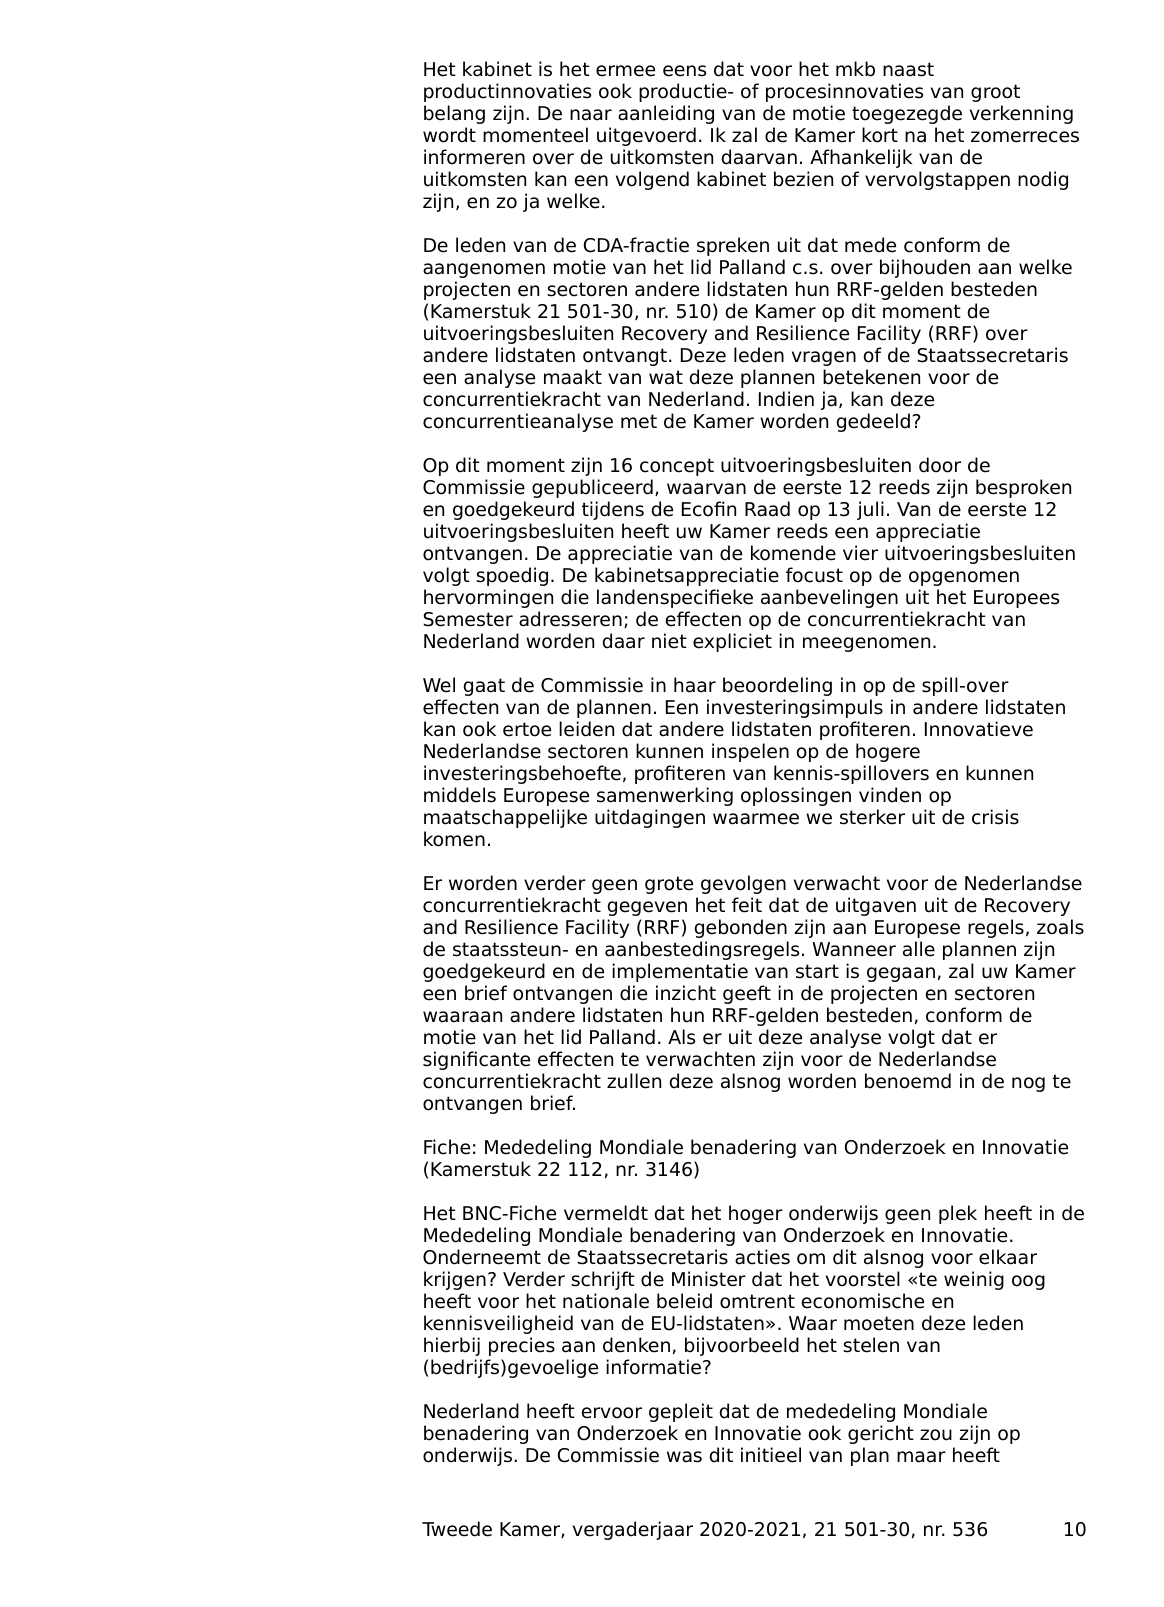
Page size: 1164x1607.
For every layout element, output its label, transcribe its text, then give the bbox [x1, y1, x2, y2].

text De leden van de CDA-fractie spreken uit dat mede conform de aangenomen motie van het lid Palland c.s. over bijhouden aan welke projecten en sectoren andere lidstaten hun RRF-gelden besteden (Kamerstuk 21 501-30, nr. 510) de Kamer op dit moment de uitvoeringsbesluiten Recovery and Resilience Facility (RRF) over andere lidstaten ontvangt. Deze leden vragen of de Staatssecretaris een analyse maakt van wat deze plannen betekenen voor de concurrentiekracht van Nederland. Indien ja, kan deze concurrentieanalyse met de Kamer worden gedeeld? [422, 235, 1087, 433]
subtitle Fiche: Mededeling Mondiale benadering van Onderzoek en Innovatie (Kamerstuk 22 112, nr. 3146) [422, 1137, 1087, 1181]
text Er worden verder geen grote gevolgen verwacht voor de Nederlandse concurrentiekracht gegeven het feit dat de uitgaven uit de Recovery and Resilience Facility (RRF) gebonden zijn aan Europese regels, zoals de staatssteun- en aanbestedingsregels. Wanneer alle plannen zijn goedgekeurd en de implementatie van start is gegaan, zal uw Kamer een brief ontvangen die inzicht geeft in de projecten en sectoren waaraan andere lidstaten hun RRF-gelden besteden, conform de motie van het lid Palland. Als er uit deze analyse volgt dat er significante effecten te verwachten zijn voor de Nederlandse concurrentiekracht zullen deze alsnog worden benoemd in de nog te ontvangen brief. [422, 873, 1087, 1115]
text Wel gaat de Commissie in haar beoordeling in op de spill-over effecten van de plannen. Een investeringsimpuls in andere lidstaten kan ook ertoe leiden dat andere lidstaten profiteren. Innovatieve Nederlandse sectoren kunnen inspelen op de hogere investeringsbehoefte, profiteren van kennis-spillovers en kunnen middels Europese samenwerking oplossingen vinden op maatschappelijke uitdagingen waarmee we sterker uit de crisis komen. [422, 675, 1087, 851]
text Het BNC-Fiche vermeldt dat het hoger onderwijs geen plek heeft in de Mededeling Mondiale benadering van Onderzoek en Innovatie. Onderneemt de Staatssecretaris acties om dit alsnog voor elkaar krijgen? Verder schrijft de Minister dat het voorstel «te weinig oog heeft voor het nationale beleid omtrent economische en kennisveiligheid van de EU-lidstaten». Waar moeten deze leden hierbij precies aan denken, bijvoorbeeld het stelen van (bedrijfs)gevoelige informatie? [422, 1203, 1087, 1379]
text Het kabinet is het ermee eens dat voor het mkb naast productinnovaties ook productie- of procesinnovaties van groot belang zijn. De naar aanleiding van de motie toegezegde verkenning wordt momenteel uitgevoerd. Ik zal de Kamer kort na het zomerreces informeren over de uitkomsten daarvan. Afhankelijk van de uitkomsten kan een volgend kabinet bezien of vervolgstappen nodig zijn, en zo ja welke. [422, 59, 1087, 213]
text Op dit moment zijn 16 concept uitvoeringsbesluiten door de Commissie gepubliceerd, waarvan de eerste 12 reeds zijn besproken en goedgekeurd tijdens de Ecofin Raad op 13 juli. Van de eerste 12 uitvoeringsbesluiten heeft uw Kamer reeds een appreciatie ontvangen. De appreciatie van de komende vier uitvoeringsbesluiten volgt spoedig. De kabinetsappreciatie focust op de opgenomen hervormingen die landenspecifieke aanbevelingen uit het Europees Semester adresseren; de effecten op de concurrentiekracht van Nederland worden daar niet expliciet in meegenomen. [422, 455, 1087, 653]
text Nederland heeft ervoor gepleit dat de mededeling Mondiale benadering van Onderzoek en Innovatie ook gericht zou zijn op onderwijs. De Commissie was dit initieel van plan maar heeft [422, 1401, 1087, 1467]
